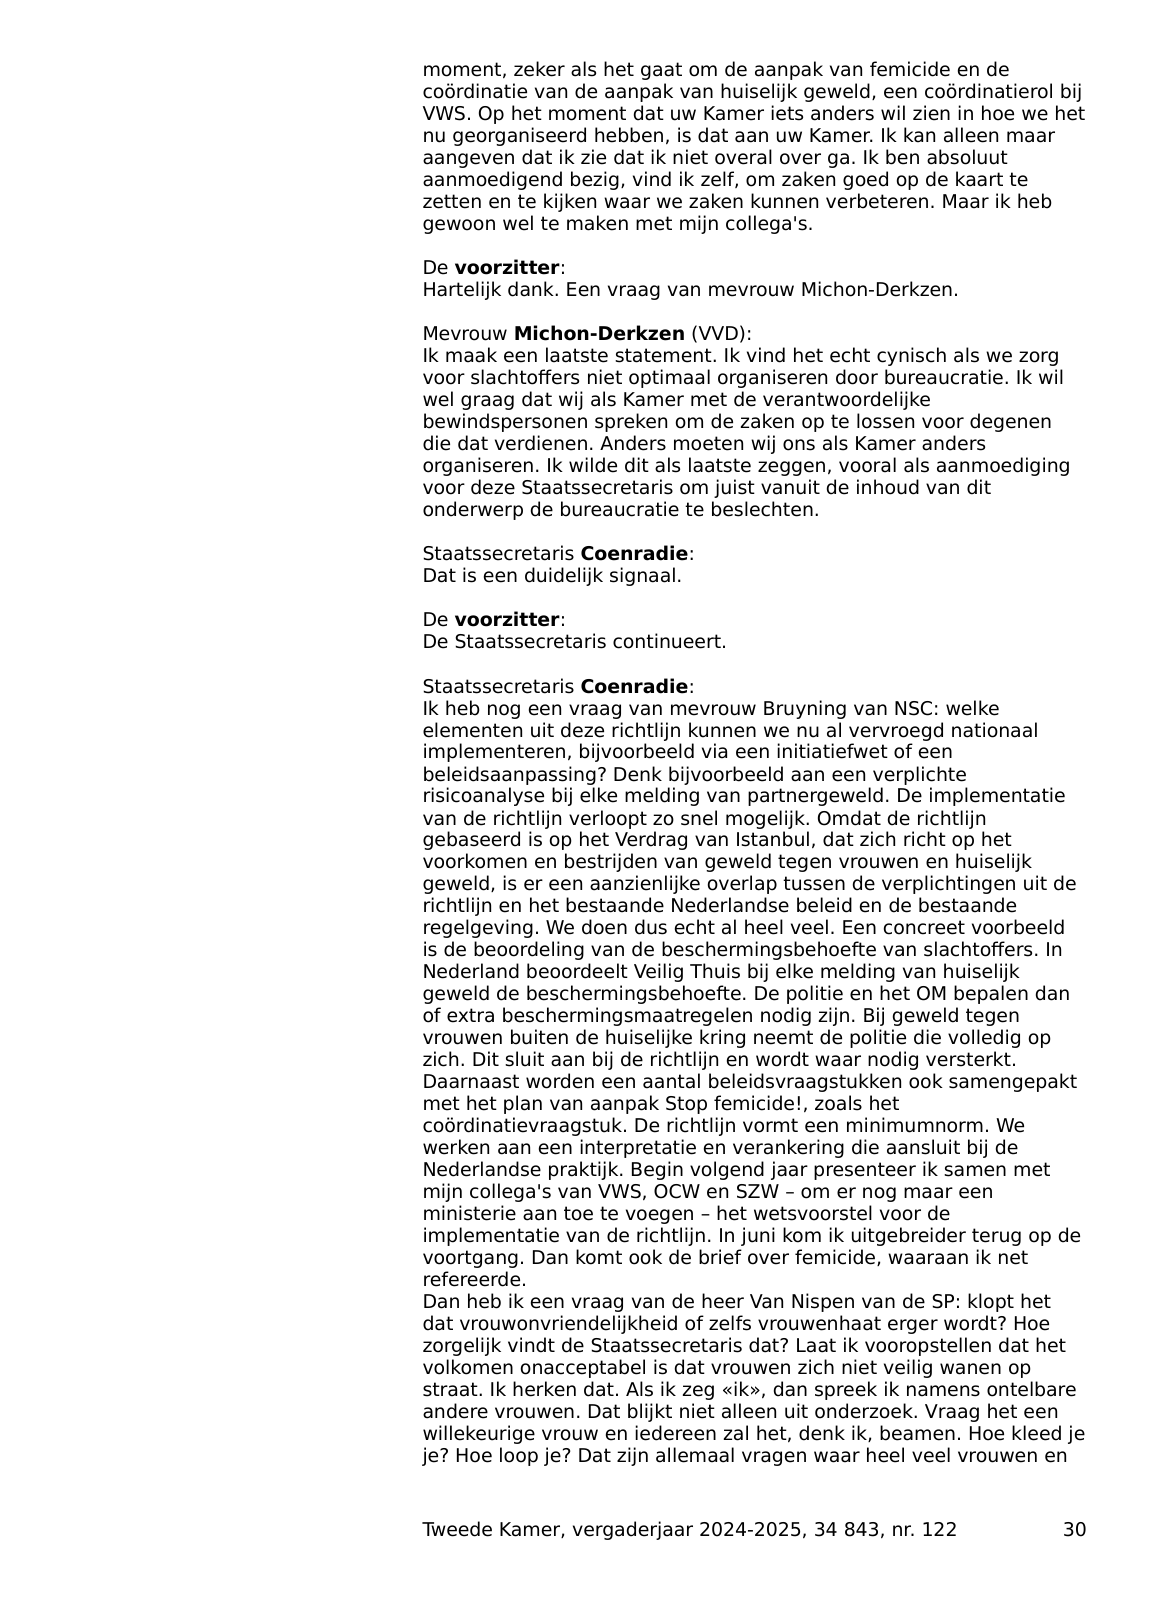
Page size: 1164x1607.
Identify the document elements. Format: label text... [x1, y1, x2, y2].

text Dan heb ik een vraag van de heer Van Nispen van de SP: klopt het dat vrouwonvriendelijkheid of zelfs vrouwenhaat erger wordt? Hoe zorgelijk vindt de Staatssecretaris dat? Laat ik vooropstellen dat het volkomen onacceptabel is dat vrouwen zich niet veilig wanen op straat. Ik herken dat. Als ik zeg «ik», dan spreek ik namens ontelbare andere vrouwen. Dat blijkt niet alleen uit onderzoek. Vraag het een willekeurige vrouw en iedereen zal het, denk ik, beamen. Hoe kleed je je? Hoe loop je? Dat zijn allemaal vragen waar heel veel vrouwen en [422, 1291, 1087, 1467]
text Hartelijk dank. Een vraag van mevrouw Michon-Derkzen. [422, 279, 1087, 301]
text De voorzitter: [422, 609, 1087, 631]
text De voorzitter: [422, 257, 1087, 279]
text Ik heb nog een vraag van mevrouw Bruyning van NSC: welke elementen uit deze richtlijn kunnen we nu al vervroegd nationaal implementeren, bijvoorbeeld via een initiatiefwet of een beleidsaanpassing? Denk bijvoorbeeld aan een verplichte risicoanalyse bij elke melding van partnergeweld. De implementatie van de richtlijn verloopt zo snel mogelijk. Omdat de richtlijn gebaseerd is op het Verdrag van Istanbul, dat zich richt op het voorkomen en bestrijden van geweld tegen vrouwen en huiselijk geweld, is er een aanzienlijke overlap tussen de verplichtingen uit de richtlijn en het bestaande Nederlandse beleid en de bestaande regelgeving. We doen dus echt al heel veel. Een concreet voorbeeld is de beoordeling van de beschermingsbehoefte van slachtoffers. In Nederland beoordeelt Veilig Thuis bij elke melding van huiselijk geweld de beschermingsbehoefte. De politie en het OM bepalen dan of extra beschermingsmaatregelen nodig zijn. Bij geweld tegen vrouwen buiten de huiselijke kring neemt de politie die volledig op zich. Dit sluit aan bij de richtlijn en wordt waar nodig versterkt. Daarnaast worden een aantal beleidsvraagstukken ook samengepakt met het plan van aanpak Stop femicide!, zoals het coördinatievraagstuk. De richtlijn vormt een minimumnorm. We werken aan een interpretatie en verankering die aansluit bij de Nederlandse praktijk. Begin volgend jaar presenteer ik samen met mijn collega's van VWS, OCW en SZW – om er nog maar een ministerie aan toe te voegen – het wetsvoorstel voor de implementatie van de richtlijn. In juni kom ik uitgebreider terug op de voortgang. Dan komt ook de brief over femicide, waaraan ik net refereerde. [422, 697, 1087, 1291]
text Dat is een duidelijk signaal. [422, 565, 1087, 587]
text De Staatssecretaris continueert. [422, 631, 1087, 653]
text Mevrouw Michon-Derkzen (VVD): [422, 323, 1087, 345]
text Staatssecretaris Coenradie: [422, 676, 1087, 697]
text Ik maak een laatste statement. Ik vind het echt cynisch als we zorg voor slachtoffers niet optimaal organiseren door bureaucratie. Ik wil wel graag dat wij als Kamer met de verantwoordelijke bewindspersonen spreken om de zaken op te lossen voor degenen die dat verdienen. Anders moeten wij ons als Kamer anders organiseren. Ik wilde dit als laatste zeggen, vooral als aanmoediging voor deze Staatssecretaris om juist vanuit de inhoud van dit onderwerp de bureaucratie te beslechten. [422, 345, 1087, 521]
text moment, zeker als het gaat om de aanpak van femicide en de coördinatie van de aanpak van huiselijk geweld, een coördinatierol bij VWS. Op het moment dat uw Kamer iets anders wil zien in hoe we het nu georganiseerd hebben, is dat aan uw Kamer. Ik kan alleen maar aangeven dat ik zie dat ik niet overal over ga. Ik ben absoluut aanmoedigend bezig, vind ik zelf, om zaken goed op de kaart te zetten en te kijken waar we zaken kunnen verbeteren. Maar ik heb gewoon wel te maken met mijn collega's. [422, 59, 1087, 235]
text Staatssecretaris Coenradie: [422, 543, 1087, 565]
